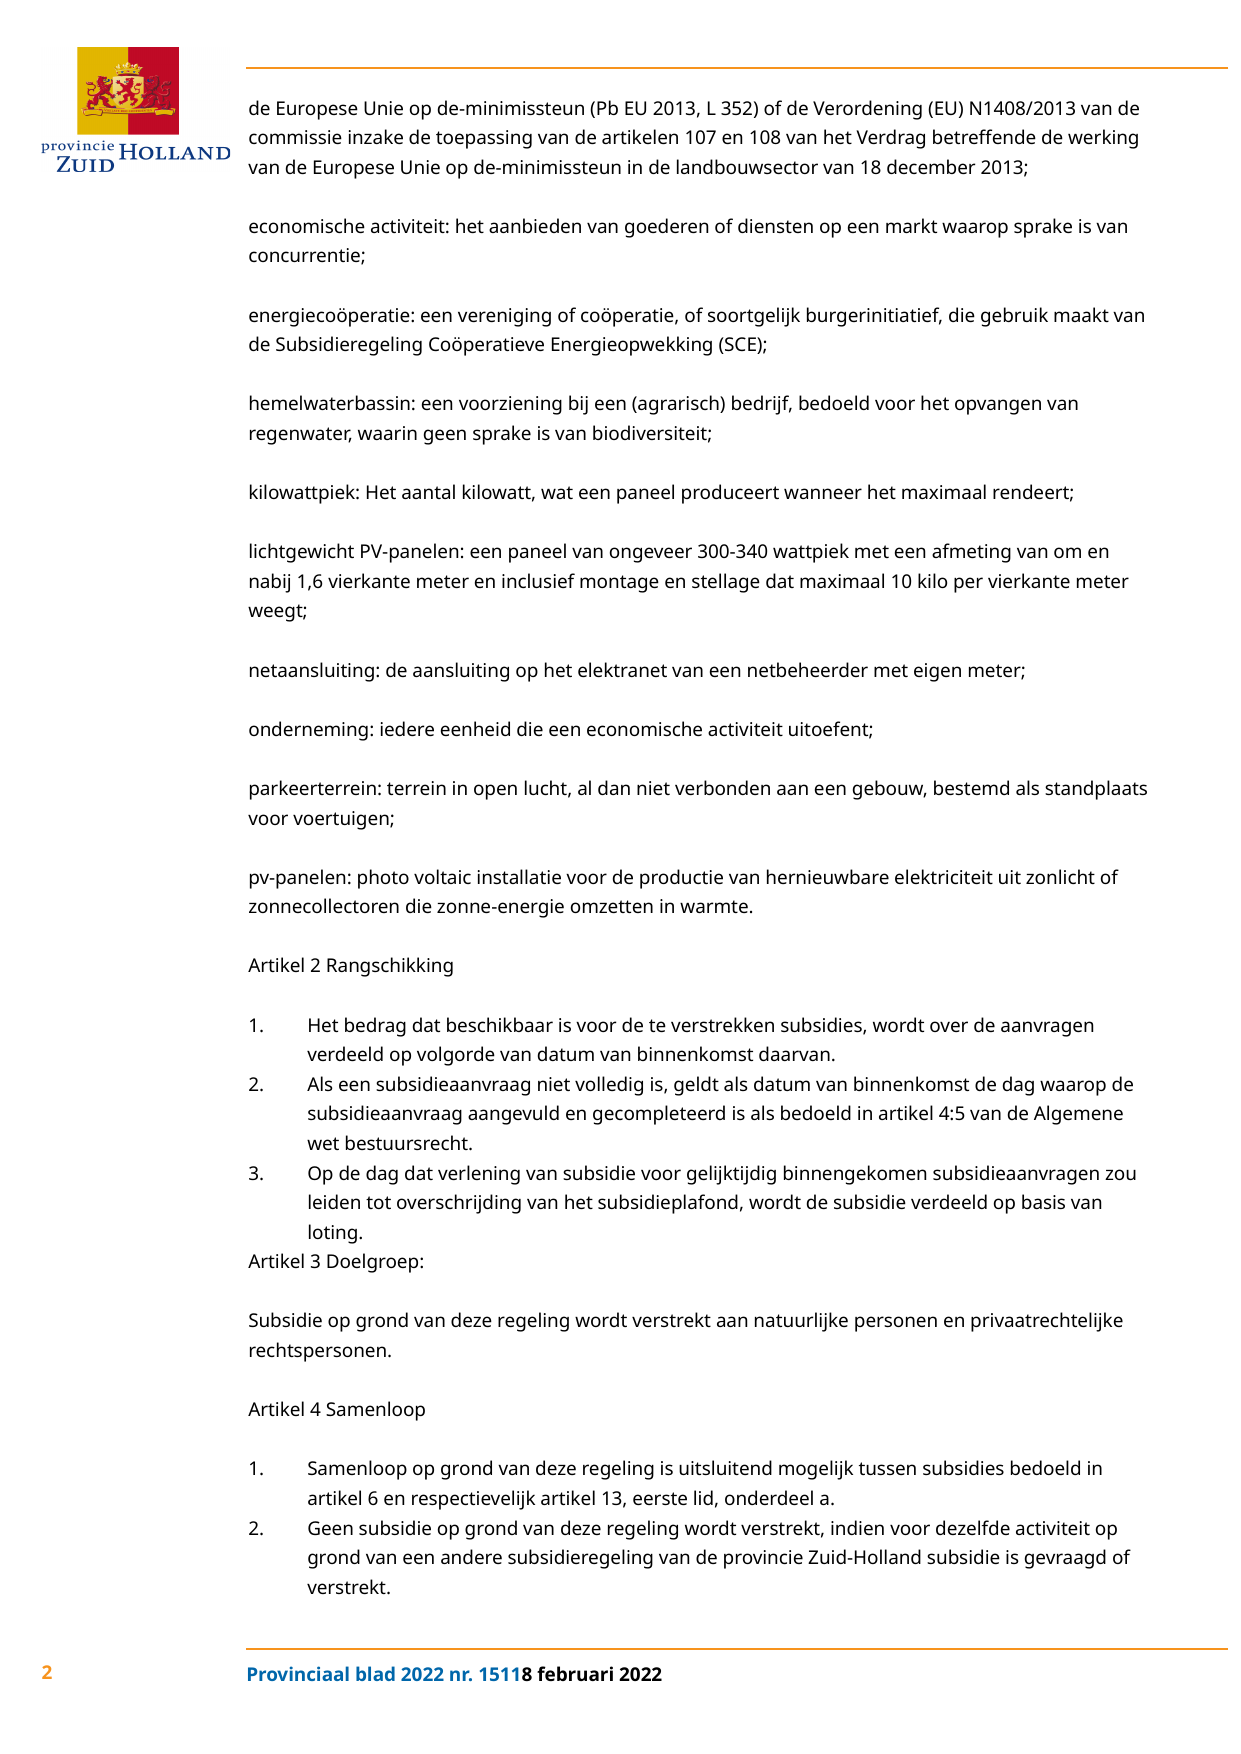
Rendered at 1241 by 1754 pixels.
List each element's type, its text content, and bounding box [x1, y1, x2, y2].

text lichtgewicht PV-panelen: een paneel van ongeveer 300-340 wattpiek met een afmeting van om en nabij 1,6 vierkante meter en inclusief montage en stellage dat maximaal 10 kilo per vierkante meter weegt; [248, 538, 1152, 623]
list Geen subsidie op grond van deze regeling wordt verstrekt, indien voor dezelfde activiteit op grond van een andere subsidieregeling van de provincie Zuid-Holland subsidie is gevraagd of verstrekt. [248, 1515, 1152, 1600]
text kilowattpiek: Het aantal kilowatt, wat een paneel produceert wanneer het maximaal rendeert; [248, 479, 1152, 505]
list Het bedrag dat beschikbaar is voor de te verstrekken subsidies, wordt over de aanvragen verdeeld op volgorde van datum van binnenkomst daarvan. [248, 1012, 1152, 1067]
text Artikel 3 Doelgroep: [248, 1248, 1152, 1274]
list Als een subsidieaanvraag niet volledig is, geldt als datum van binnenkomst de dag waarop de subsidieaanvraag aangevuld en gecompleteerd is als bedoeld in artikel 4:5 van de Algemene wet bestuursrecht. [248, 1071, 1152, 1156]
text hemelwaterbassin: een voorziening bij een (agrarisch) bedrijf, bedoeld voor het opvangen van regenwater, waarin geen sprake is van biodiversiteit; [248, 391, 1152, 446]
text parkeerterrein: terrein in open lucht, al dan niet verbonden aan een gebouw, bestemd als standplaats voor voertuigen; [248, 775, 1152, 831]
text Subsidie op grond van deze regeling wordt verstrekt aan natuurlijke personen en privaatrechtelijke rechtspersonen. [248, 1308, 1152, 1363]
text energiecoöperatie: een vereniging of coöperatie, of soortgelijk burgerinitiatief, die gebruik maakt van de Subsidieregeling Coöperatieve Energieopwekking (SCE); [248, 302, 1152, 357]
text de Europese Unie op de-minimissteun (Pb EU 2013, L 352) of de Verordening (EU) N1408/2013 van de commissie inzake de toepassing van de artikelen 107 en 108 van het Verdrag betreffende de werking van de Europese Unie op de-minimissteun in de landbouwsector van 18 december 2013; [248, 95, 1152, 180]
text onderneming: iedere eenheid die een economische activiteit uitoefent; [248, 716, 1152, 742]
text netaansluiting: de aansluiting op het elektranet van een netbeheerder met eigen meter; [248, 657, 1152, 683]
text Artikel 4 Samenloop [248, 1396, 1152, 1422]
text pv-panelen: photo voltaic installatie voor de productie van hernieuwbare elektriciteit uit zonlicht of zonnecollectoren die zonne-energie omzetten in warmte. [248, 864, 1152, 919]
text Artikel 2 Rangschikking [248, 953, 1152, 978]
list Op de dag dat verlening van subsidie voor gelijktijdig binnengekomen subsidieaanvragen zou leiden tot overschrijding van het subsidieplafond, wordt de subsidie verdeeld op basis van loting. [248, 1160, 1152, 1245]
text economische activiteit: het aanbieden van goederen of diensten op een markt waarop sprake is van concurrentie; [248, 213, 1152, 268]
picture [41, 47, 231, 172]
list Samenloop op grond van deze regeling is uitsluitend mogelijk tussen subsidies bedoeld in artikel 6 en respectievelijk artikel 13, eerste lid, onderdeel a. [248, 1456, 1152, 1511]
